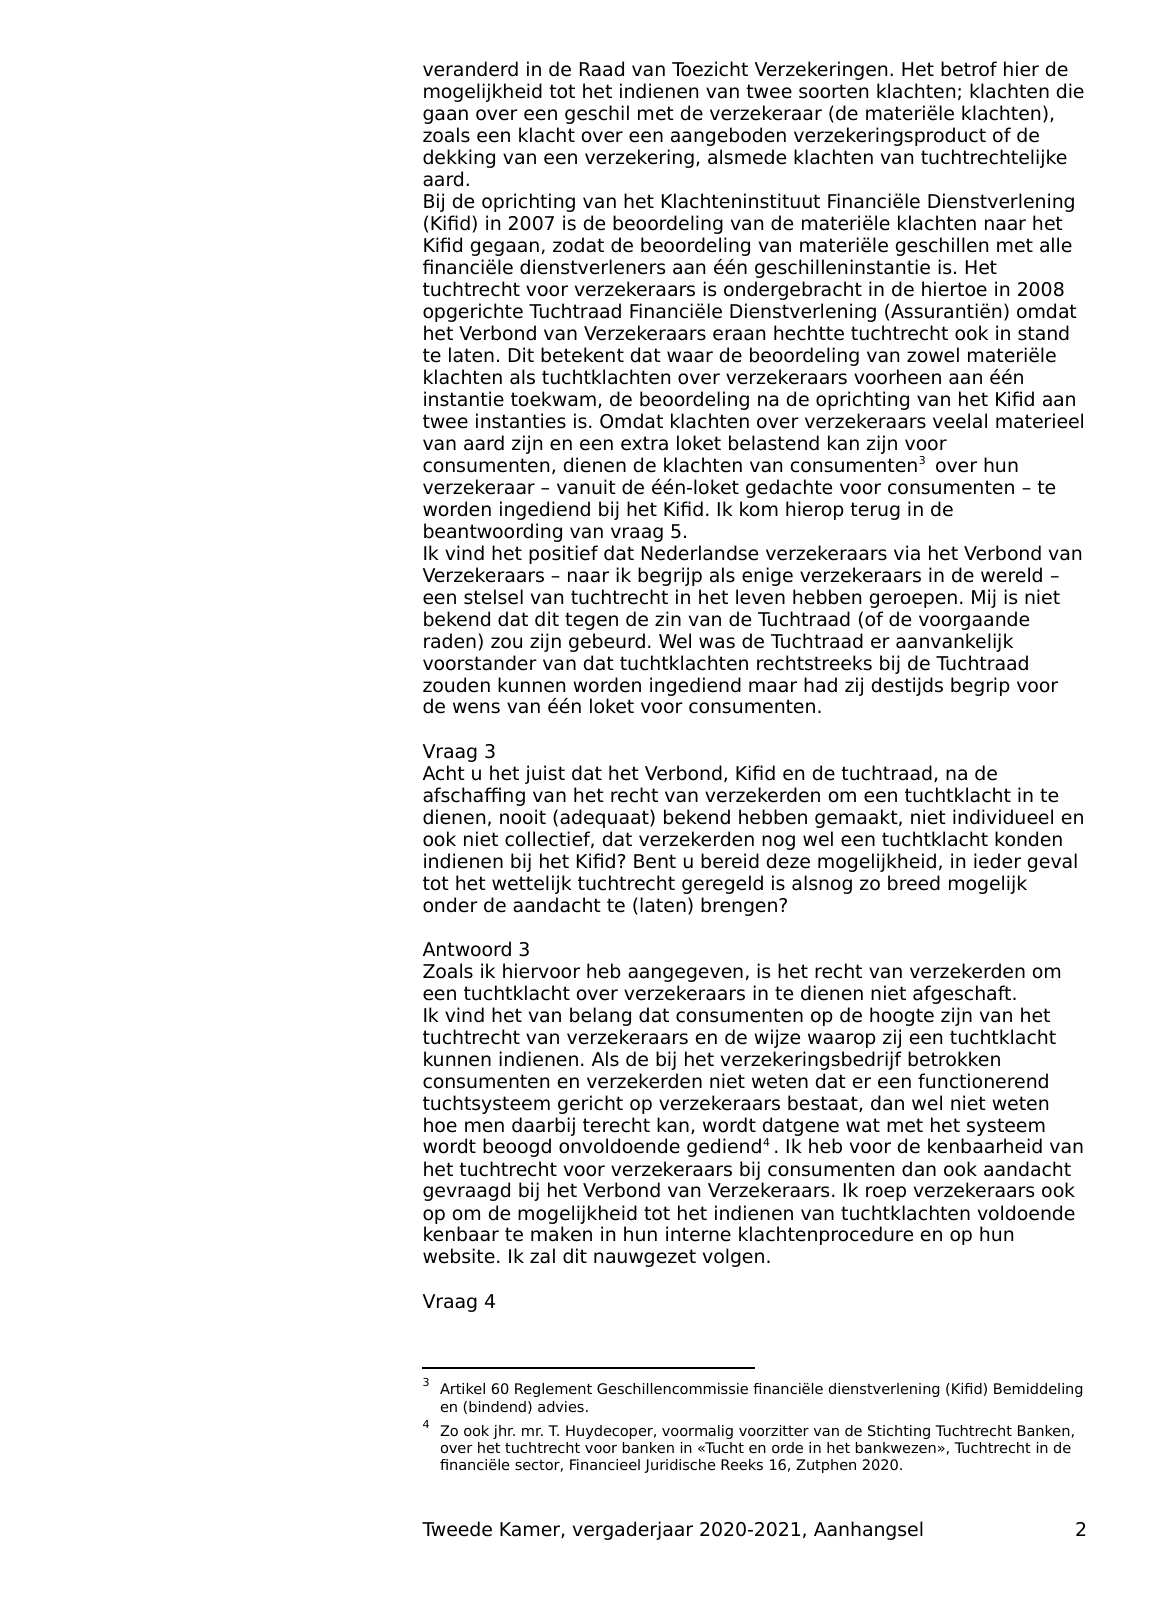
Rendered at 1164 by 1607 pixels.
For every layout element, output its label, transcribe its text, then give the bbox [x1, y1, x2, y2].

text Vraag 3 [422, 741, 1087, 763]
text Artikel 60 Reglement Geschillencommissie financiële dienstverlening (Kifid) Bemiddeling en (bindend) advies. [422, 1377, 1087, 1416]
text Acht u het juist dat het Verbond, Kifid en de tuchtraad, na de afschaffing van het recht van verzekerden om een tuchtklacht in te dienen, nooit (adequaat) bekend hebben gemaakt, niet individueel en ook niet collectief, dat verzekerden nog wel een tuchtklacht konden indienen bij het Kifid? Bent u bereid deze mogelijkheid, in ieder geval tot het wettelijk tuchtrecht geregeld is alsnog zo breed mogelijk onder de aandacht te (laten) brengen? [422, 763, 1087, 916]
text Vraag 4 [422, 1291, 1087, 1312]
text veranderd in de Raad van Toezicht Verzekeringen. Het betrof hier de mogelijkheid tot het indienen van twee soorten klachten; klachten die gaan over een geschil met de verzekeraar (de materiële klachten), zoals een klacht over een aangeboden verzekeringsproduct of de dekking van een verzekering, alsmede klachten van tuchtrechtelijke aard. [422, 59, 1087, 191]
text Zoals ik hiervoor heb aangegeven, is het recht van verzekerden om een tuchtklacht over verzekeraars in te dienen niet afgeschaft. [422, 961, 1087, 1004]
text Antwoord 3 [422, 939, 1087, 961]
text Bij de oprichting van het Klachteninstituut Financiële Dienstverlening (Kifid) in 2007 is de beoordeling van de materiële klachten naar het Kifid gegaan, zodat de beoordeling van materiële geschillen met alle financiële dienstverleners aan één geschilleninstantie is. Het tuchtrecht voor verzekeraars is ondergebracht in de hiertoe in 2008 opgerichte Tuchtraad Financiële Dienstverlening (Assurantiën) omdat het Verbond van Verzekeraars eraan hechtte tuchtrecht ook in stand te laten. Dit betekent dat waar de beoordeling van zowel materiële klachten als tuchtklachten over verzekeraars voorheen aan één instantie toekwam, de beoordeling na de oprichting van het Kifid aan twee instanties is. Omdat klachten over verzekeraars veelal materieel van aard zijn en een extra loket belastend kan zijn voor consumenten, dienen de klachten van consumenten over hun verzekeraar – vanuit de één-loket gedachte voor consumenten – te worden ingediend bij het Kifid. Ik kom hierop terug in de beantwoording van vraag 5. [422, 191, 1087, 543]
text Ik vind het van belang dat consumenten op de hoogte zijn van het tuchtrecht van verzekeraars en de wijze waarop zij een tuchtklacht kunnen indienen. Als de bij het verzekeringsbedrijf betrokken consumenten en verzekerden niet weten dat er een functionerend tuchtsysteem gericht op verzekeraars bestaat, dan wel niet weten hoe men daarbij terecht kan, wordt datgene wat met het systeem wordt beoogd onvoldoende gediend. Ik heb voor de kenbaarheid van het tuchtrecht voor verzekeraars bij consumenten dan ook aandacht gevraagd bij het Verbond van Verzekeraars. Ik roep verzekeraars ook op om de mogelijkheid tot het indienen van tuchtklachten voldoende kenbaar te maken in hun interne klachtenprocedure en op hun website. Ik zal dit nauwgezet volgen. [422, 1004, 1087, 1268]
text Ik vind het positief dat Nederlandse verzekeraars via het Verbond van Verzekeraars – naar ik begrijp als enige verzekeraars in de wereld – een stelsel van tuchtrecht in het leven hebben geroepen. Mij is niet bekend dat dit tegen de zin van de Tuchtraad (of de voorgaande raden) zou zijn gebeurd. Wel was de Tuchtraad er aanvankelijk voorstander van dat tuchtklachten rechtstreeks bij de Tuchtraad zouden kunnen worden ingediend maar had zij destijds begrip voor de wens van één loket voor consumenten. [422, 543, 1087, 718]
text Zo ook jhr. mr. T. Huydecoper, voormalig voorzitter van de Stichting Tuchtrecht Banken, over het tuchtrecht voor banken in «Tucht en orde in het bankwezen», Tuchtrecht in de financiële sector, Financieel Juridische Reeks 16, Zutphen 2020. [422, 1418, 1087, 1474]
